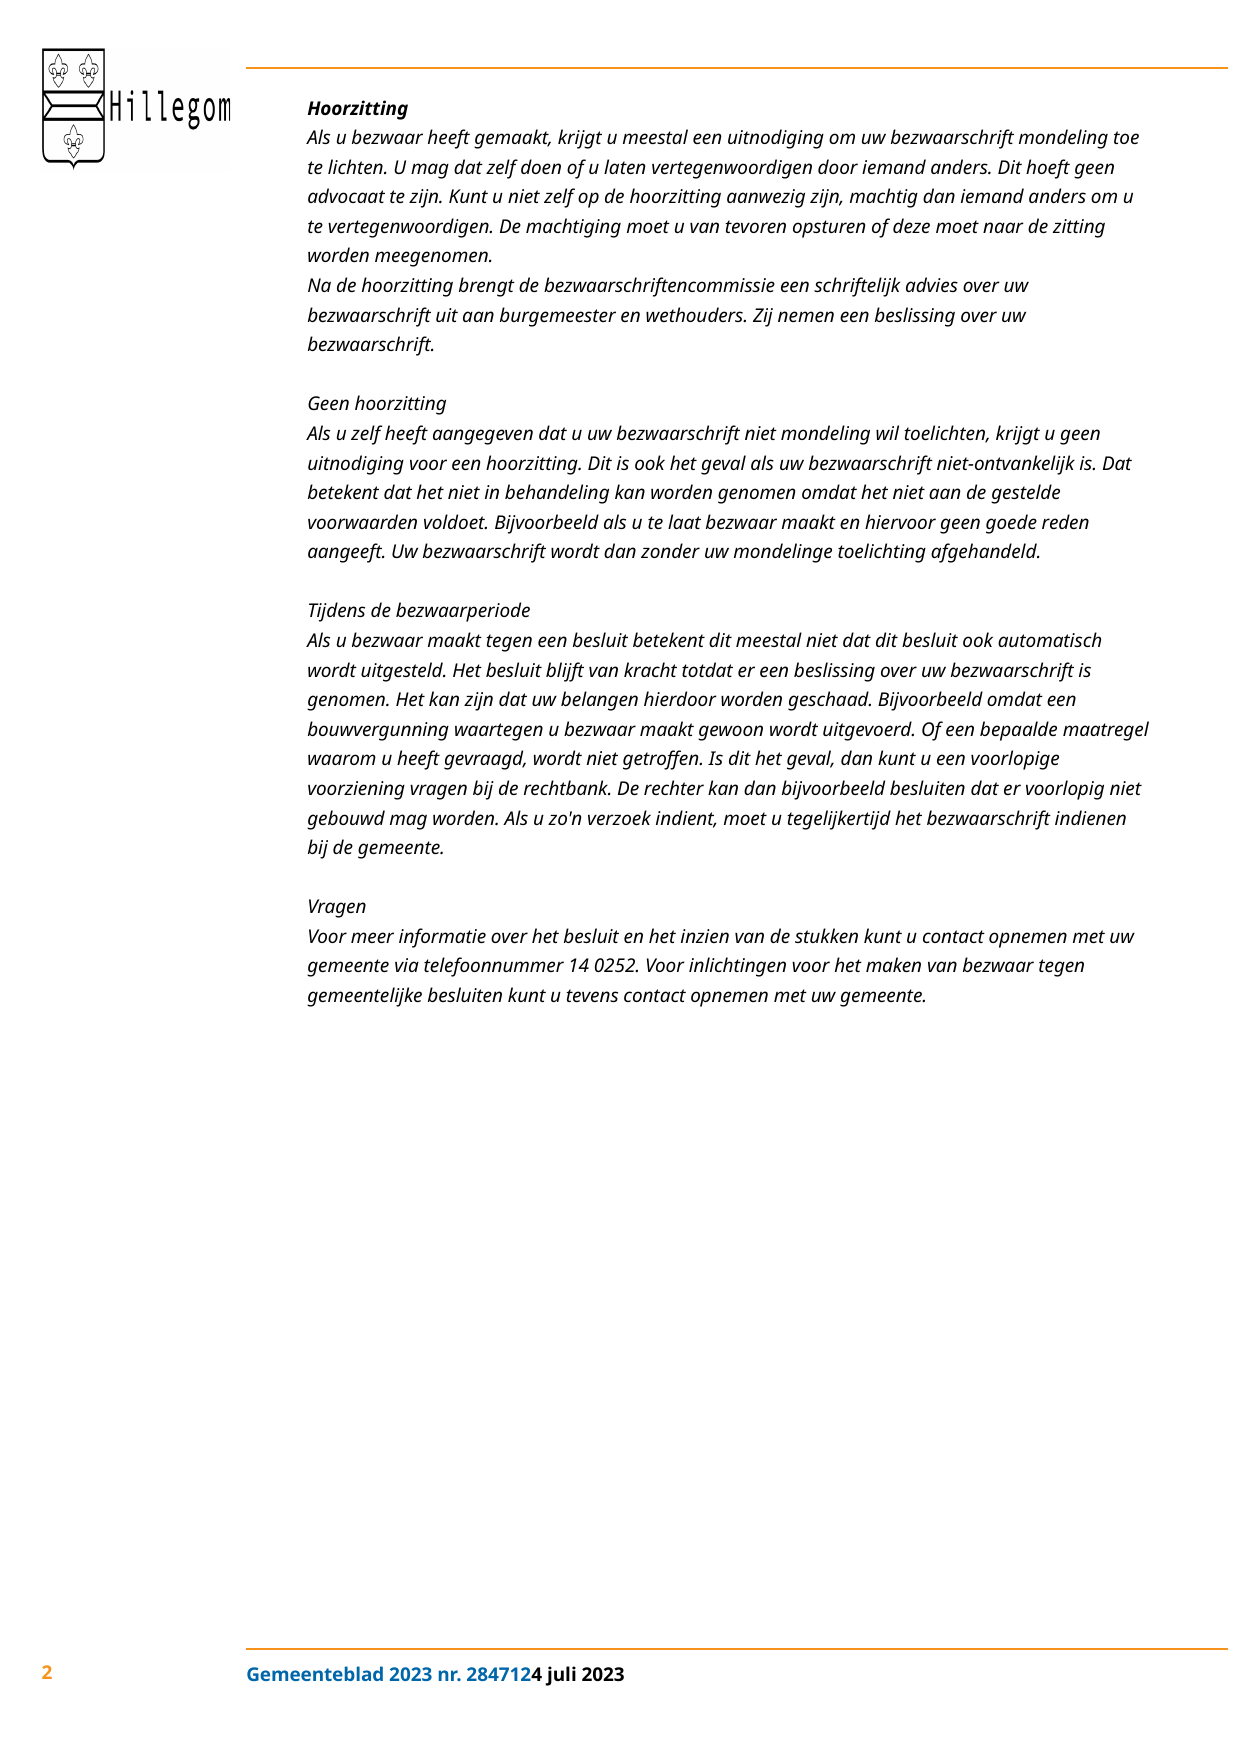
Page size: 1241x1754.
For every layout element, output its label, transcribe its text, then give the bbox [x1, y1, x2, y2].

list Voor meer informatie over het besluit en het inzien van de stukken kunt u contact opnemen met uw gemeente via telefoonnummer 14 0252. Voor inlichtingen voor het maken van bezwaar tegen gemeentelijke besluiten kunt u tevens contact opnemen met uw gemeente. [248, 923, 1152, 1008]
list Na de hoorzitting brengt de bezwaarschriftencommissie een schriftelijk advies over uw bezwaarschrift uit aan burgemeester en wethouders. Zij nemen een beslissing over uw bezwaarschrift. [248, 272, 1152, 357]
list Vragen [248, 893, 1152, 919]
list Als u bezwaar heeft gemaakt, krijgt u meestal een uitnodiging om uw bezwaarschrift mondeling toe te lichten. U mag dat zelf doen of u laten vertegenwoordigen door iemand anders. Dit hoeft geen advocaat te zijn. Kunt u niet zelf op de hoorzitting aanwezig zijn, machtig dan iemand anders om u te vertegenwoordigen. De machtiging moet u van tevoren opsturen of deze moet naar de zitting worden meegenomen. [248, 124, 1152, 268]
list Tijdens de bezwaarperiode [248, 598, 1152, 623]
list Hoorzitting [248, 95, 1152, 121]
list Als u zelf heeft aangegeven dat u uw bezwaarschrift niet mondeling wil toelichten, krijgt u geen uitnodiging voor een hoorzitting. Dit is ook het geval als uw bezwaarschrift niet-ontvankelijk is. Dat betekent dat het niet in behandeling kan worden genomen omdat het niet aan de gestelde voorwaarden voldoet. Bijvoorbeeld als u te laat bezwaar maakt en hiervoor geen goede reden aangeeft. Uw bezwaarschrift wordt dan zonder uw mondelinge toelichting afgehandeld. [248, 420, 1152, 564]
picture [41, 47, 231, 172]
list Geen hoorzitting [248, 391, 1152, 416]
list Als u bezwaar maakt tegen een besluit betekent dit meestal niet dat dit besluit ook automatisch wordt uitgesteld. Het besluit blijft van kracht totdat er een beslissing over uw bezwaarschrift is genomen. Het kan zijn dat uw belangen hierdoor worden geschaad. Bijvoorbeeld omdat een bouwvergunning waartegen u bezwaar maakt gewoon wordt uitgevoerd. Of een bepaalde maatregel waarom u heeft gevraagd, wordt niet getroffen. Is dit het geval, dan kunt u een voorlopige voorziening vragen bij de rechtbank. De rechter kan dan bijvoorbeeld besluiten dat er voorlopig niet gebouwd mag worden. Als u zo'n verzoek indient, moet u tegelijkertijd het bezwaarschrift indienen bij de gemeente. [248, 627, 1152, 860]
